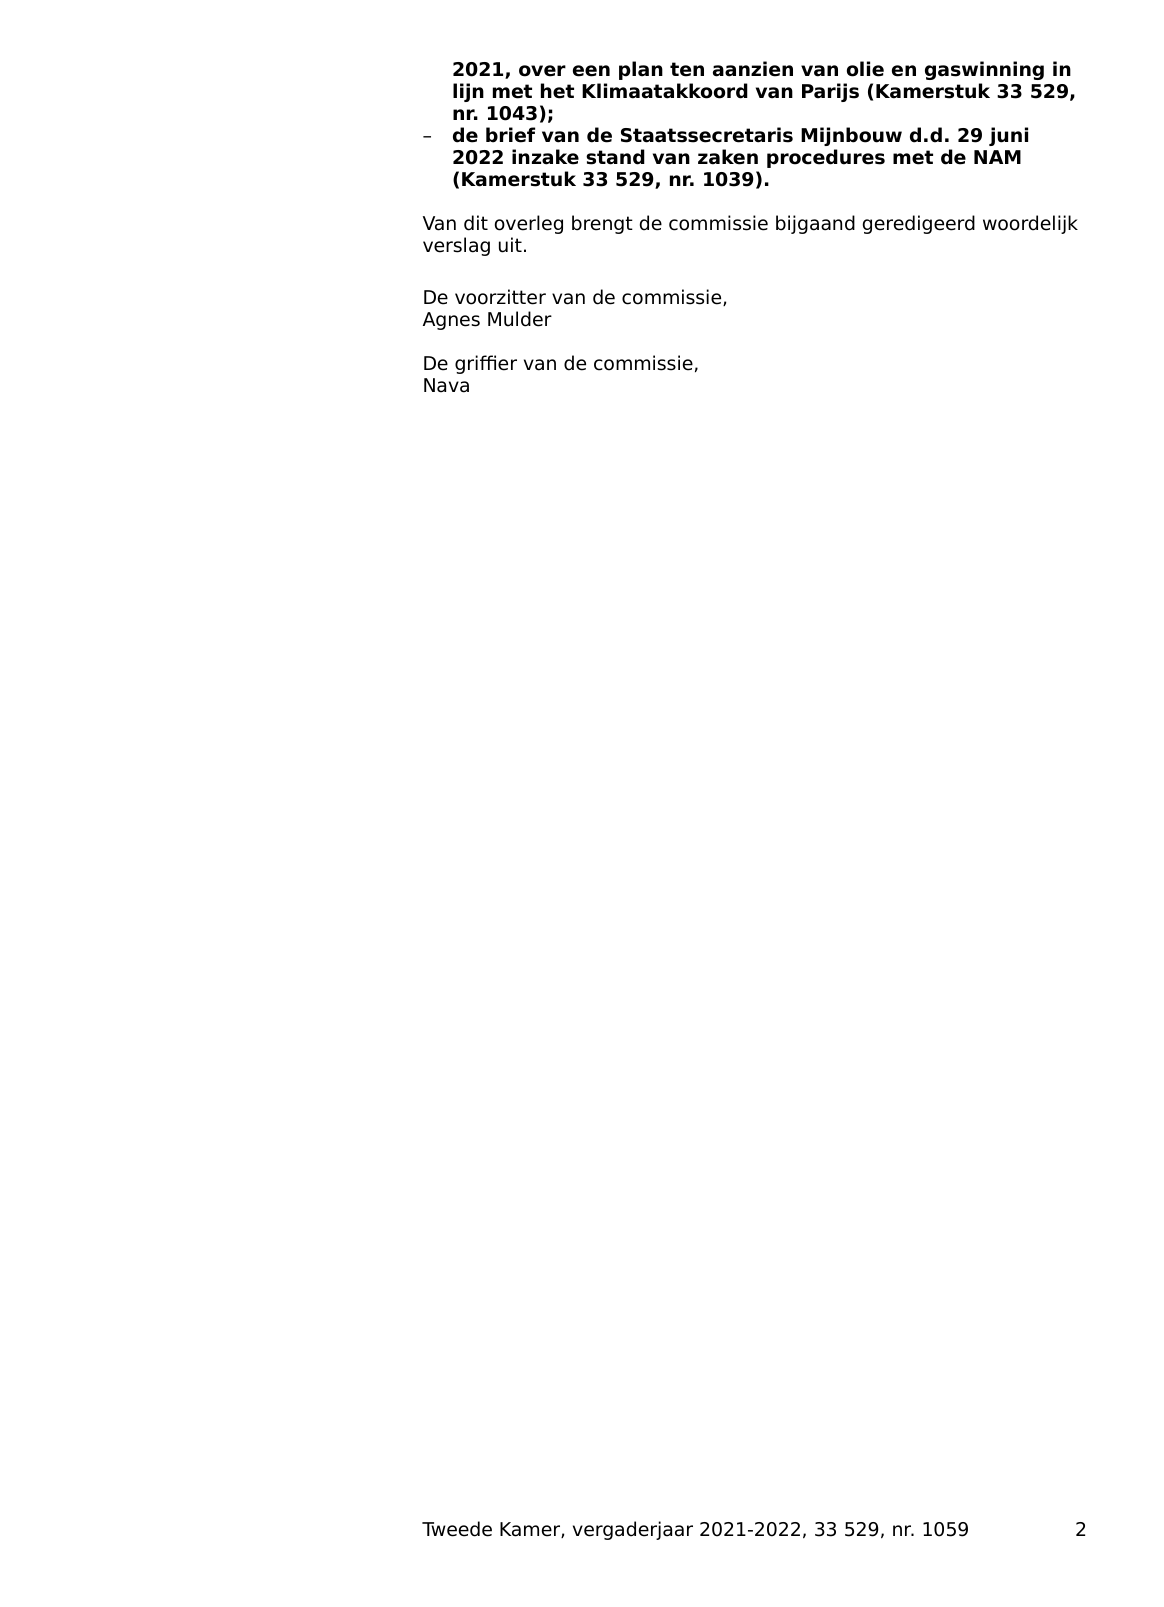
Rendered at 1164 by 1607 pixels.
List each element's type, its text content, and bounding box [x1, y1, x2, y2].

text – de brief van de Staatssecretaris Mijnbouw d.d. 29 juni 2022 inzake stand van zaken procedures met de NAM (Kamerstuk 33 529, nr. 1039). [422, 125, 1087, 191]
text 2021, over een plan ten aanzien van olie en gaswinning in lijn met het Klimaatakkoord van Parijs (Kamerstuk 33 529, nr. 1043); [422, 59, 1087, 125]
text Van dit overleg brengt de commissie bijgaand geredigeerd woordelijk verslag uit. [422, 213, 1087, 257]
text De voorzitter van de commissie, Agnes Mulder [422, 287, 1087, 331]
text De griffier van de commissie, Nava [422, 353, 1087, 397]
